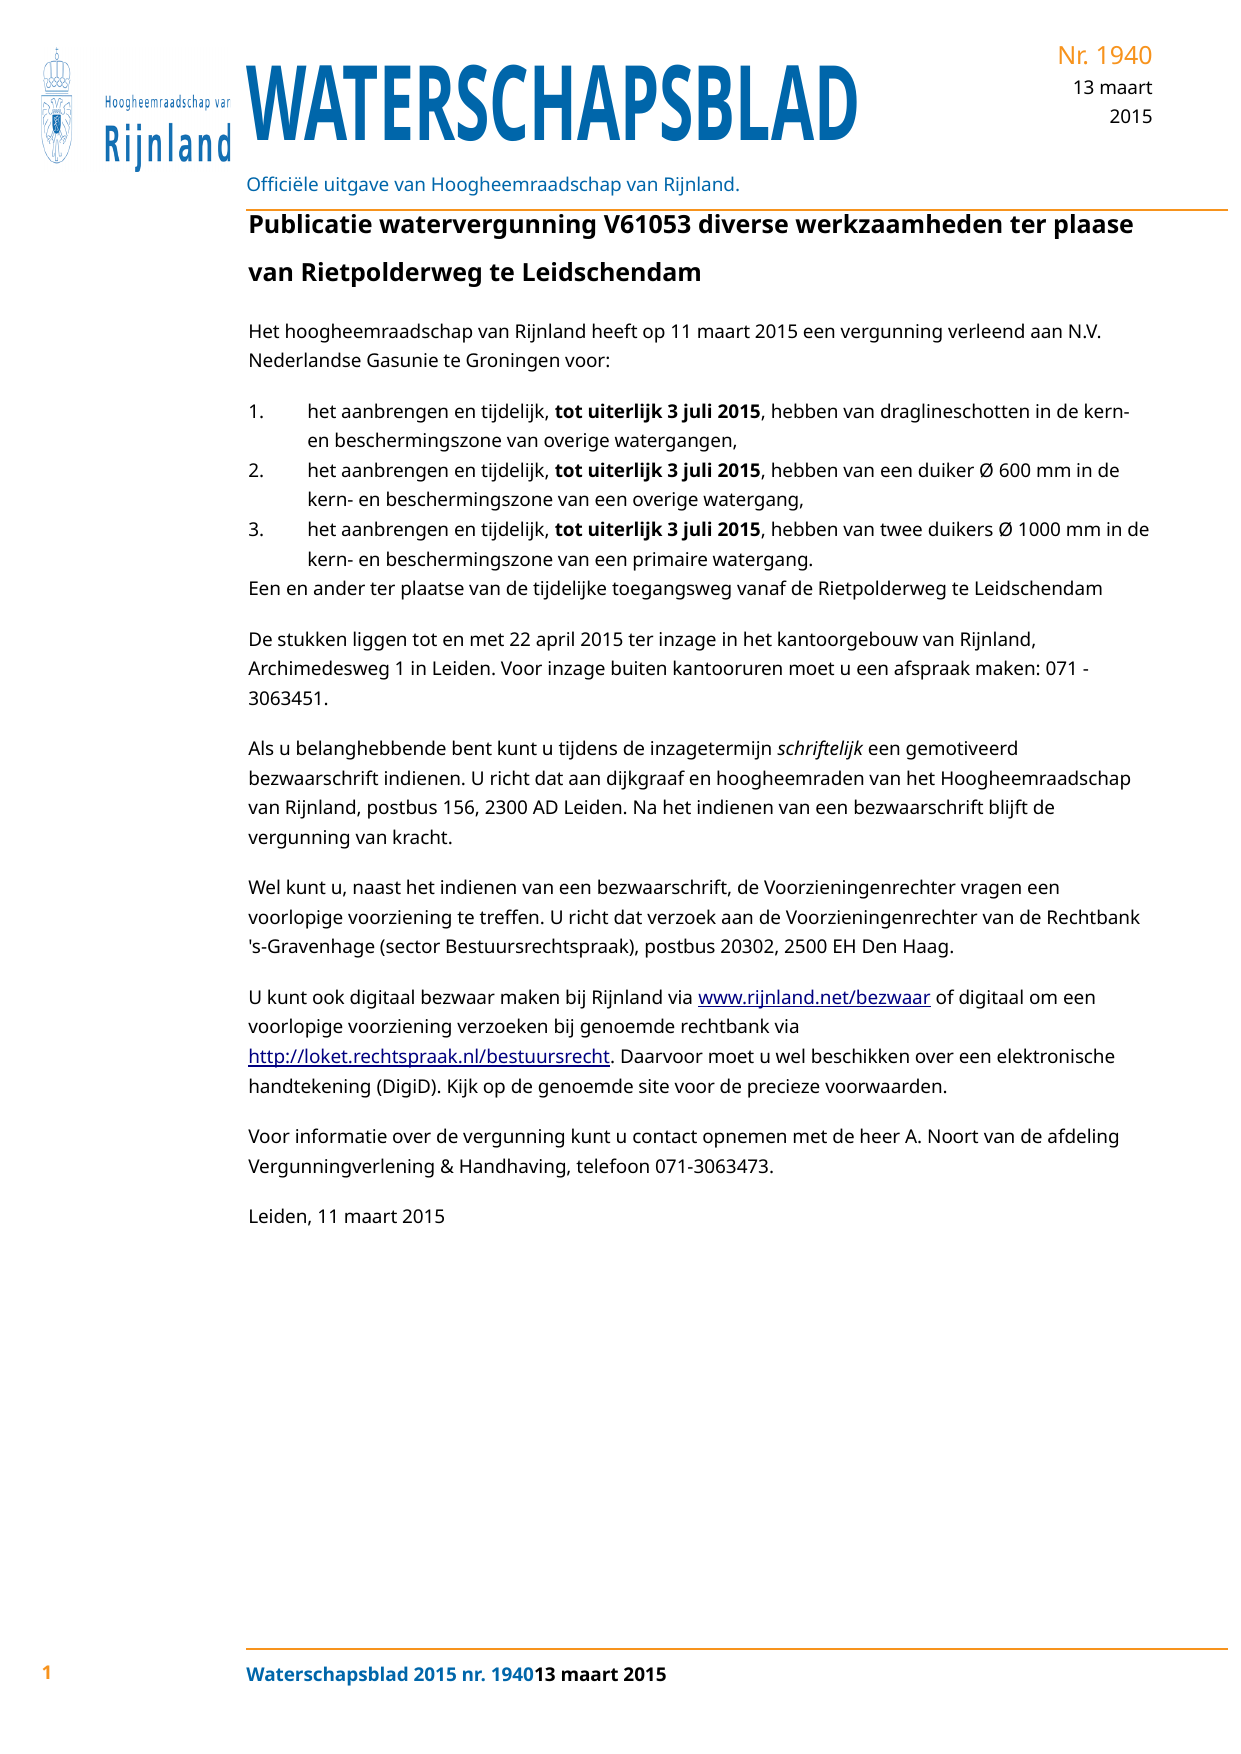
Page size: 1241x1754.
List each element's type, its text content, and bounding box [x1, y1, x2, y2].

text Als u belanghebbende bent kunt u tijdens de inzagetermijn schriftelijk een gemotiveerd bezwaarschrift indienen. U richt dat aan dijkgraaf en hoogheemraden van het Hoogheemraadschap van Rijnland, postbus 156, 2300 AD Leiden. Na het indienen van een bezwaarschrift blijft de vergunning van kracht. [248, 735, 1152, 850]
list het aanbrengen en tijdelijk, tot uiterlijk 3 juli 2015, hebben van draglineschotten in de kern- en beschermingszone van overige watergangen, [248, 398, 1152, 453]
text De stukken liggen tot en met 22 april 2015 ter inzage in het kantoorgebouw van Rijnland, Archimedesweg 1 in Leiden. Voor inzage buiten kantooruren moet u een afspraak maken: 071 - 3063451. [248, 626, 1152, 711]
text Leiden, 11 maart 2015 [248, 1203, 1152, 1229]
list het aanbrengen en tijdelijk, tot uiterlijk 3 juli 2015, hebben van twee duikers Ø 1000 mm in de kern- en beschermingszone van een primaire watergang. [248, 516, 1152, 572]
list het aanbrengen en tijdelijk, tot uiterlijk 3 juli 2015, hebben van een duiker Ø 600 mm in de kern- en beschermingszone van een overige watergang, [248, 457, 1152, 512]
text U kunt ook digitaal bezwaar maken bij Rijnland via www.rijnland.net/bezwaar of digitaal om een voorlopige voorziening verzoeken bij genoemde rechtbank via http://loket.rechtspraak.nl/bestuursrecht. Daarvoor moet u wel beschikken over een elektronische handtekening (DigiD). Kijk op de genoemde site voor de precieze voorwaarden. [248, 984, 1152, 1099]
text Wel kunt u, naast het indienen van een bezwaarschrift, de Voorzieningenrechter vragen een voorlopige voorziening te treffen. U richt dat verzoek aan de Voorzieningenrechter van de Rechtbank 's-Gravenhage (sector Bestuursrechtspraak), postbus 20302, 2500 EH Den Haag. [248, 874, 1152, 959]
text Het hoogheemraadschap van Rijnland heeft op 11 maart 2015 een vergunning verleend aan N.V. Nederlandse Gasunie te Groningen voor: [248, 318, 1152, 373]
text Publicatie watervergunning V61053 diverse werkzaamheden ter plaase van Rietpolderweg te Leidschendam [248, 211, 1152, 288]
text Voor informatie over de vergunning kunt u contact opnemen met de heer A. Noort van de afdeling Vergunningverlening & Handhaving, telefoon 071-3063473. [248, 1123, 1152, 1179]
picture [41, 47, 231, 172]
text Een en ander ter plaatse van de tijdelijke toegangsweg vanaf de Rietpolderweg te Leidschendam [248, 575, 1152, 601]
